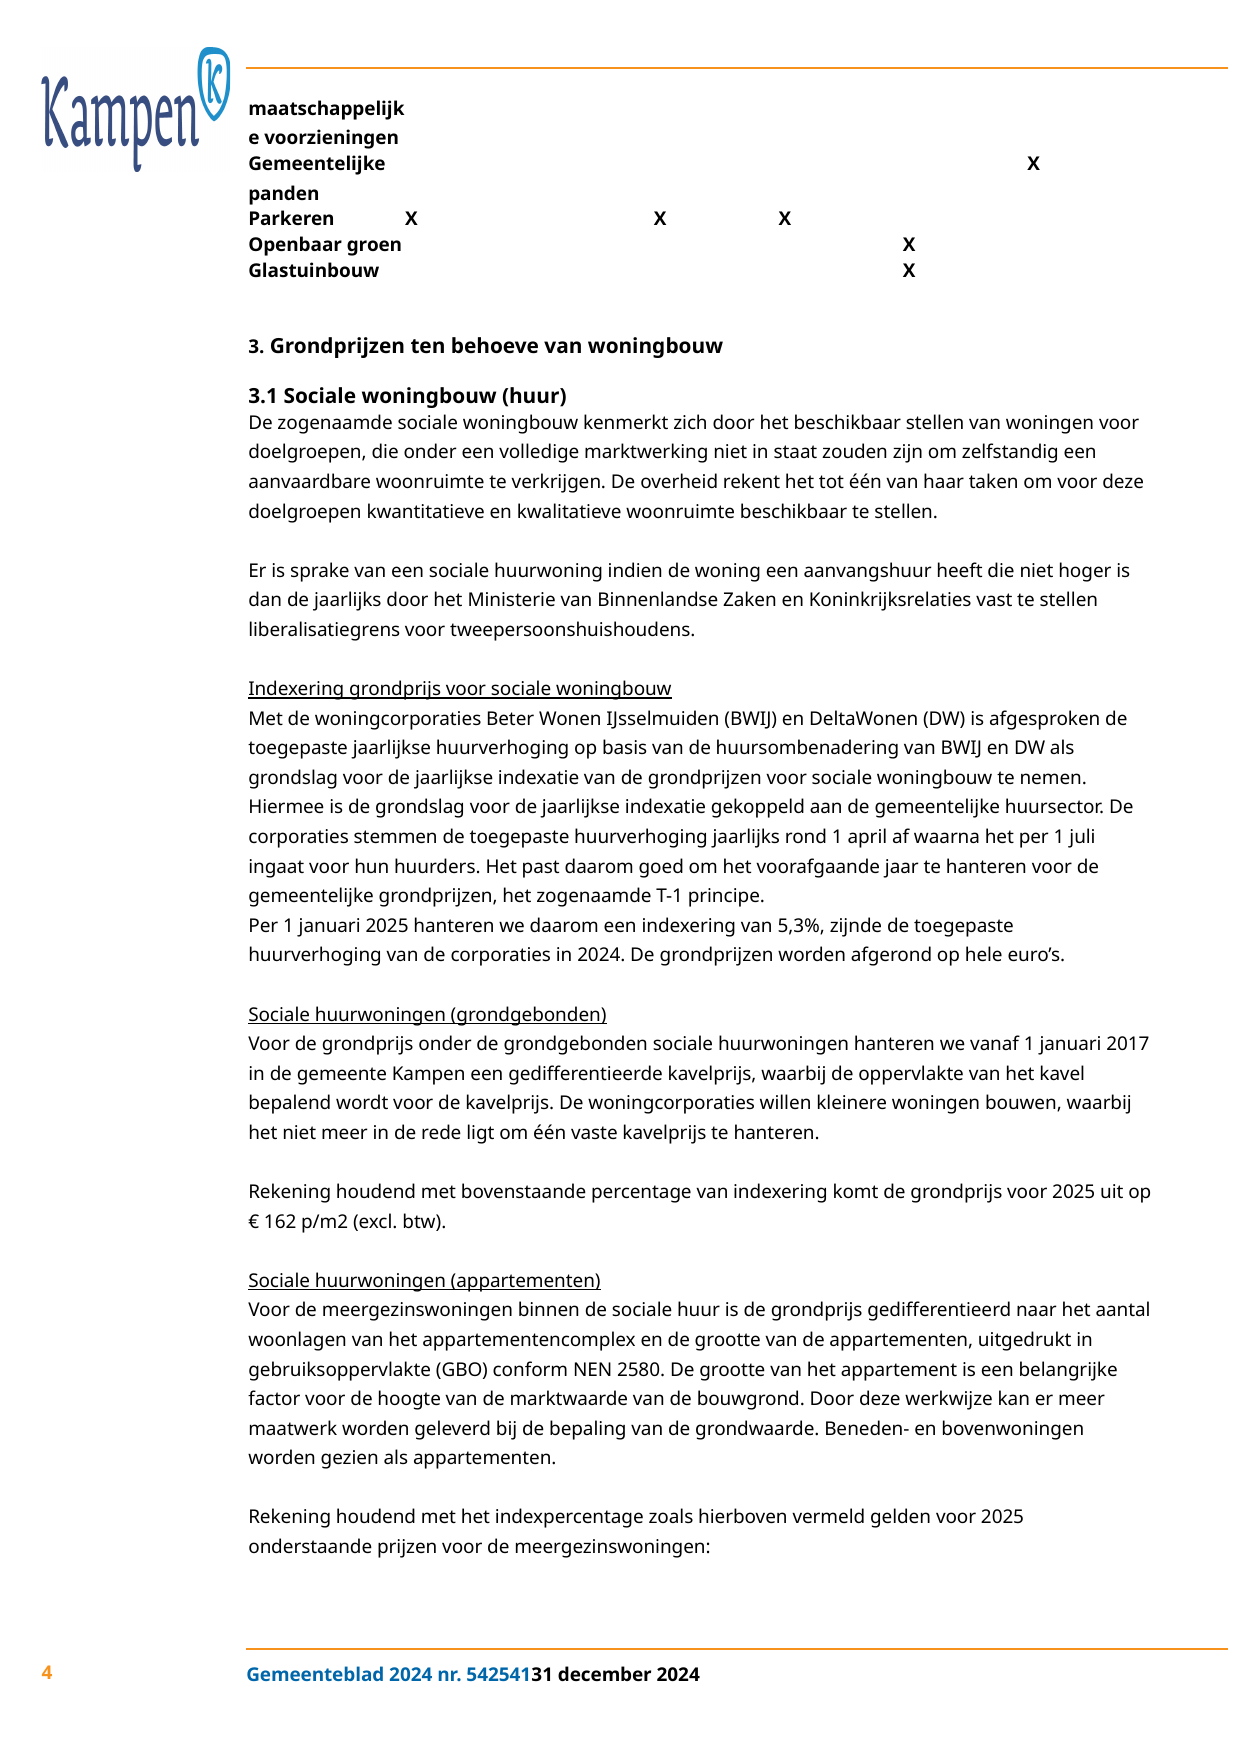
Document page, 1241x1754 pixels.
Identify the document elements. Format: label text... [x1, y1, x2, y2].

text Indexering grondprijs voor sociale woningbouw [248, 675, 1152, 701]
table_cell Openbaar groen [248, 231, 405, 257]
table_cell [654, 231, 778, 257]
text Voor de grondprijs onder de grondgebonden sociale huurwoningen hanteren we vanaf 1 januari 2017 in de gemeente Kampen een gedifferentieerde kavelprijs, waarbij de oppervlakte van het kavel bepalend wordt voor de kavelprijs. De woningcorporaties willen kleinere woningen bouwen, waarbij het niet meer in de rede ligt om één vaste kavelprijs te hanteren. [248, 1030, 1152, 1145]
table_cell X [1027, 150, 1152, 205]
table_cell X [778, 205, 903, 231]
table_cell [903, 95, 1027, 150]
table_cell [778, 257, 903, 283]
table_cell [1027, 205, 1152, 231]
text Sociale huurwoningen (appartementen) [248, 1267, 1152, 1293]
table_cell Glastuinbouw [248, 257, 405, 283]
table_cell [405, 257, 529, 283]
table_cell [1027, 231, 1152, 257]
table_cell [654, 150, 778, 205]
table_cell [405, 150, 529, 205]
table_cell [778, 95, 903, 150]
table_cell [529, 150, 654, 205]
table_cell [654, 95, 778, 150]
table_cell [1027, 257, 1152, 283]
table_cell maatschappelijke voorzieningen [248, 95, 405, 150]
table_cell [778, 150, 903, 205]
picture [41, 47, 231, 172]
table_cell [654, 257, 778, 283]
table_cell X [903, 257, 1027, 283]
table_cell [529, 205, 654, 231]
table_cell Parkeren [248, 205, 405, 231]
table_cell Gemeentelijke panden [248, 150, 405, 205]
text 3.1 Sociale woningbouw (huur) [248, 381, 1152, 409]
text Rekening houdend met bovenstaande percentage van indexering komt de grondprijs voor 2025 uit op € 162 p/m2 (excl. btw). [248, 1178, 1152, 1234]
text Er is sprake van een sociale huurwoning indien de woning een aanvangshuur heeft die niet hoger is dan de jaarlijks door het Ministerie van Binnenlandse Zaken en Koninkrijksrelaties vast te stellen liberalisatiegrens voor tweepersoonshuishoudens. [248, 557, 1152, 642]
text Voor de meergezinswoningen binnen de sociale huur is de grondprijs gedifferentieerd naar het aantal woonlagen van het appartementencomplex en de grootte van de appartementen, uitgedrukt in gebruiksoppervlakte (GBO) conform NEN 2580. De grootte van het appartement is een belangrijke factor voor de hoogte van de marktwaarde van de bouwgrond. Door deze werkwijze kan er meer maatwerk worden geleverd bij de bepaling van de grondwaarde. Beneden- en bovenwoningen worden gezien als appartementen. [248, 1297, 1152, 1470]
table_cell X [405, 205, 529, 231]
text 3. Grondprijzen ten behoeve van woningbouw [248, 331, 1152, 360]
text De zogenaamde sociale woningbouw kenmerkt zich door het beschikbaar stellen van woningen voor doelgroepen, die onder een volledige marktwerking niet in staat zouden zijn om zelfstandig een aanvaardbare woonruimte te verkrijgen. De overheid rekent het tot één van haar taken om voor deze doelgroepen kwantitatieve en kwalitatieve woonruimte beschikbaar te stellen. [248, 409, 1152, 524]
table_cell [529, 95, 654, 150]
table_cell X [903, 231, 1027, 257]
table_cell [903, 205, 1027, 231]
table_cell [778, 231, 903, 257]
text Per 1 januari 2025 hanteren we daarom een indexering van 5,3%, zijnde de toegepaste huurverhoging van de corporaties in 2024. De grondprijzen worden afgerond op hele euro’s. [248, 912, 1152, 967]
text Sociale huurwoningen (grondgebonden) [248, 1001, 1152, 1027]
table_cell X [654, 205, 778, 231]
text Met de woningcorporaties Beter Wonen IJsselmuiden (BWIJ) en DeltaWonen (DW) is afgesproken de toegepaste jaarlijkse huurverhoging op basis van de huursombenadering van BWIJ en DW als grondslag voor de jaarlijkse indexatie van de grondprijzen voor sociale woningbouw te nemen. Hiermee is de grondslag voor de jaarlijkse indexatie gekoppeld aan de gemeentelijke huursector. De corporaties stemmen de toegepaste huurverhoging jaarlijks rond 1 april af waarna het per 1 juli ingaat voor hun huurders. Het past daarom goed om het voorafgaande jaar te hanteren voor de gemeentelijke grondprijzen, het zogenaamde T-1 principe. [248, 705, 1152, 908]
table_cell [903, 150, 1027, 205]
table_cell [529, 231, 654, 257]
text Rekening houdend met het indexpercentage zoals hierboven vermeld gelden voor 2025 onderstaande prijzen voor de meergezinswoningen: [248, 1504, 1152, 1559]
table_cell [529, 257, 654, 283]
table_cell [405, 95, 529, 150]
table_cell [405, 231, 529, 257]
table_cell [1027, 95, 1152, 150]
